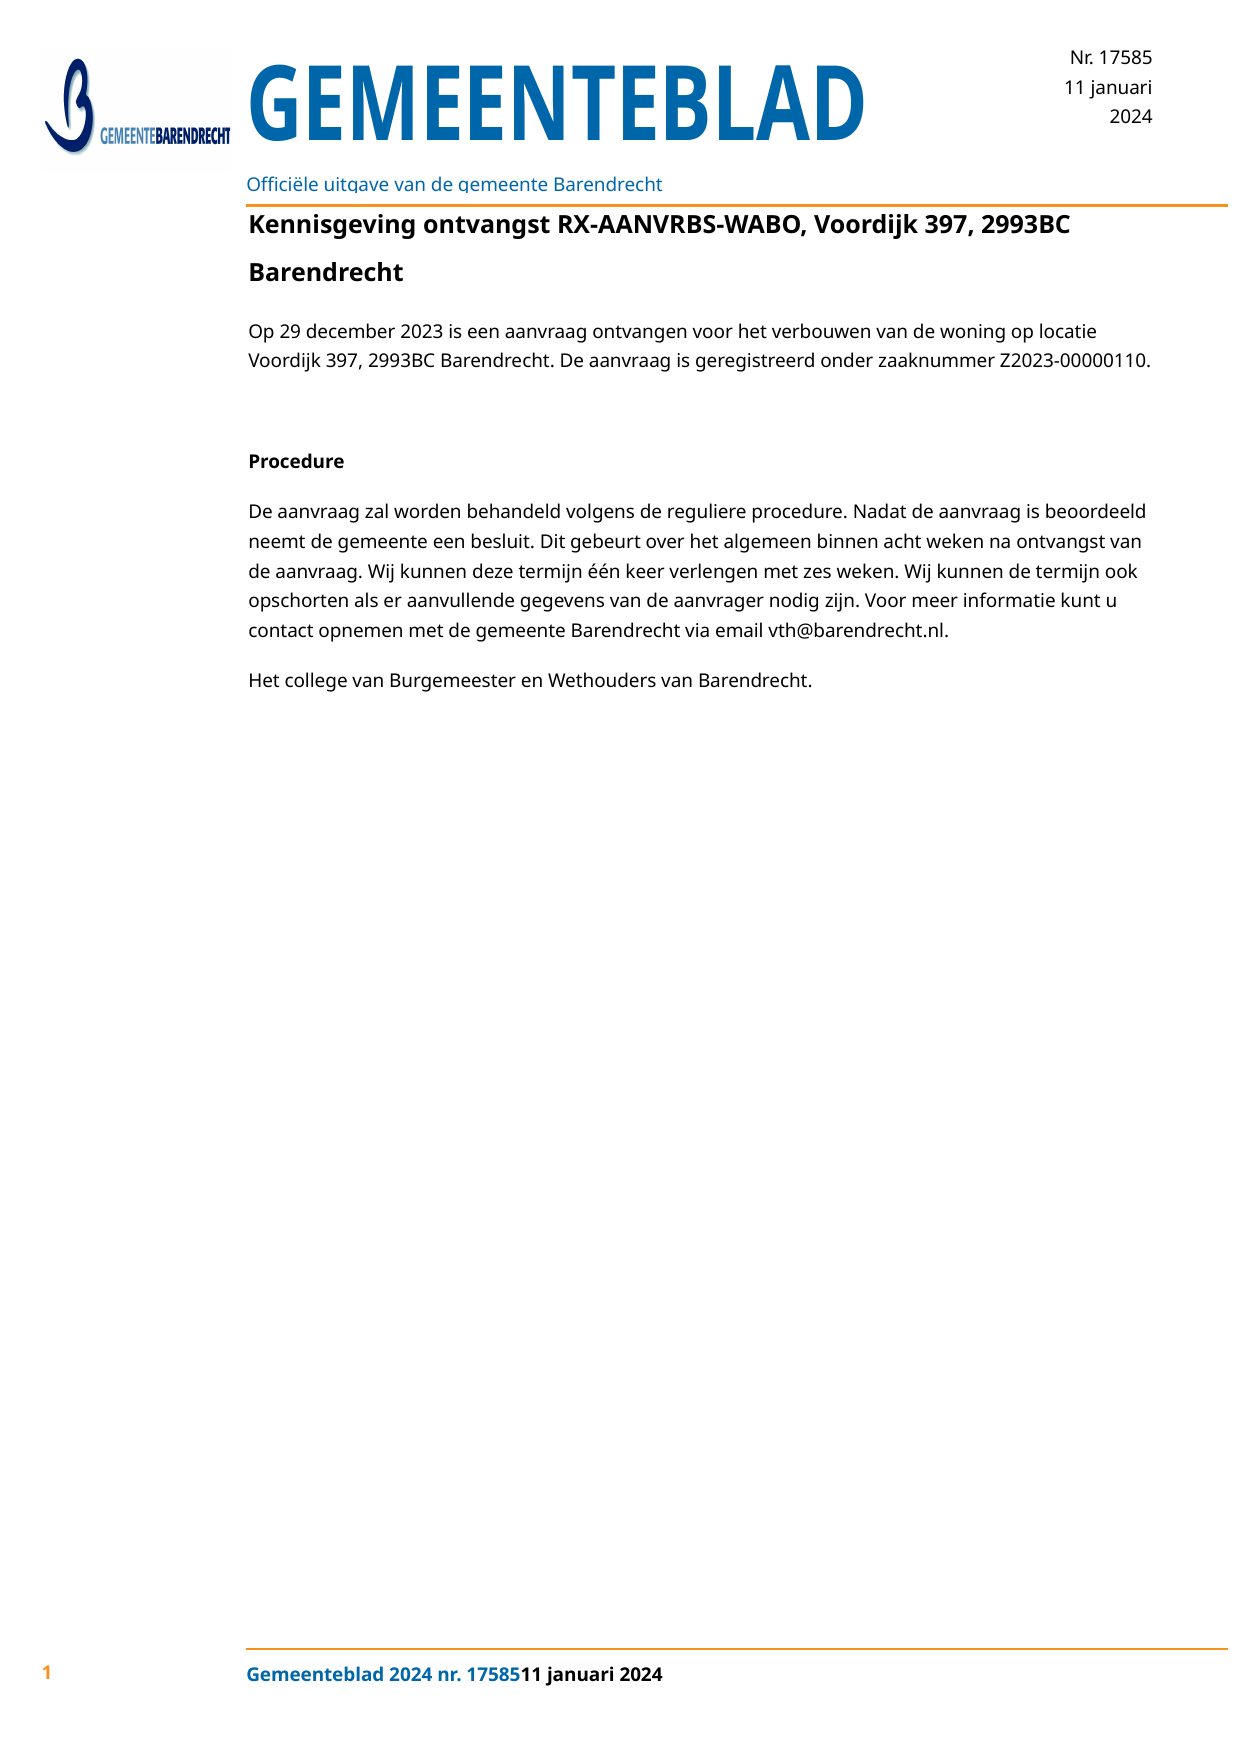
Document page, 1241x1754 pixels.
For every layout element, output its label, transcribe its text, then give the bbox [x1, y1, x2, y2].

text Kennisgeving ontvangst RX-AANVRBS-WABO, Voordijk 397, 2993BC Barendrecht [248, 207, 1152, 288]
text De aanvraag zal worden behandeld volgens de reguliere procedure. Nadat de aanvraag is beoordeeld neemt de gemeente een besluit. Dit gebeurt over het algemeen binnen acht weken na ontvangst van de aanvraag. Wij kunnen deze termijn één keer verlengen met zes weken. Wij kunnen de termijn ook opschorten als er aanvullende gegevens van de aanvrager nodig zijn. Voor meer informatie kunt u contact opnemen met de gemeente Barendrecht via email vth@barendrecht.nl. [248, 499, 1152, 643]
text Procedure [248, 448, 1152, 474]
text Op 29 december 2023 is een aanvraag ontvangen voor het verbouwen van de woning op locatie Voordijk 397, 2993BC Barendrecht. De aanvraag is geregistreerd onder zaaknummer Z2023-00000110. [248, 318, 1152, 373]
text Het college van Burgemeester en Wethouders van Barendrecht. [248, 667, 1152, 693]
picture [41, 47, 231, 172]
